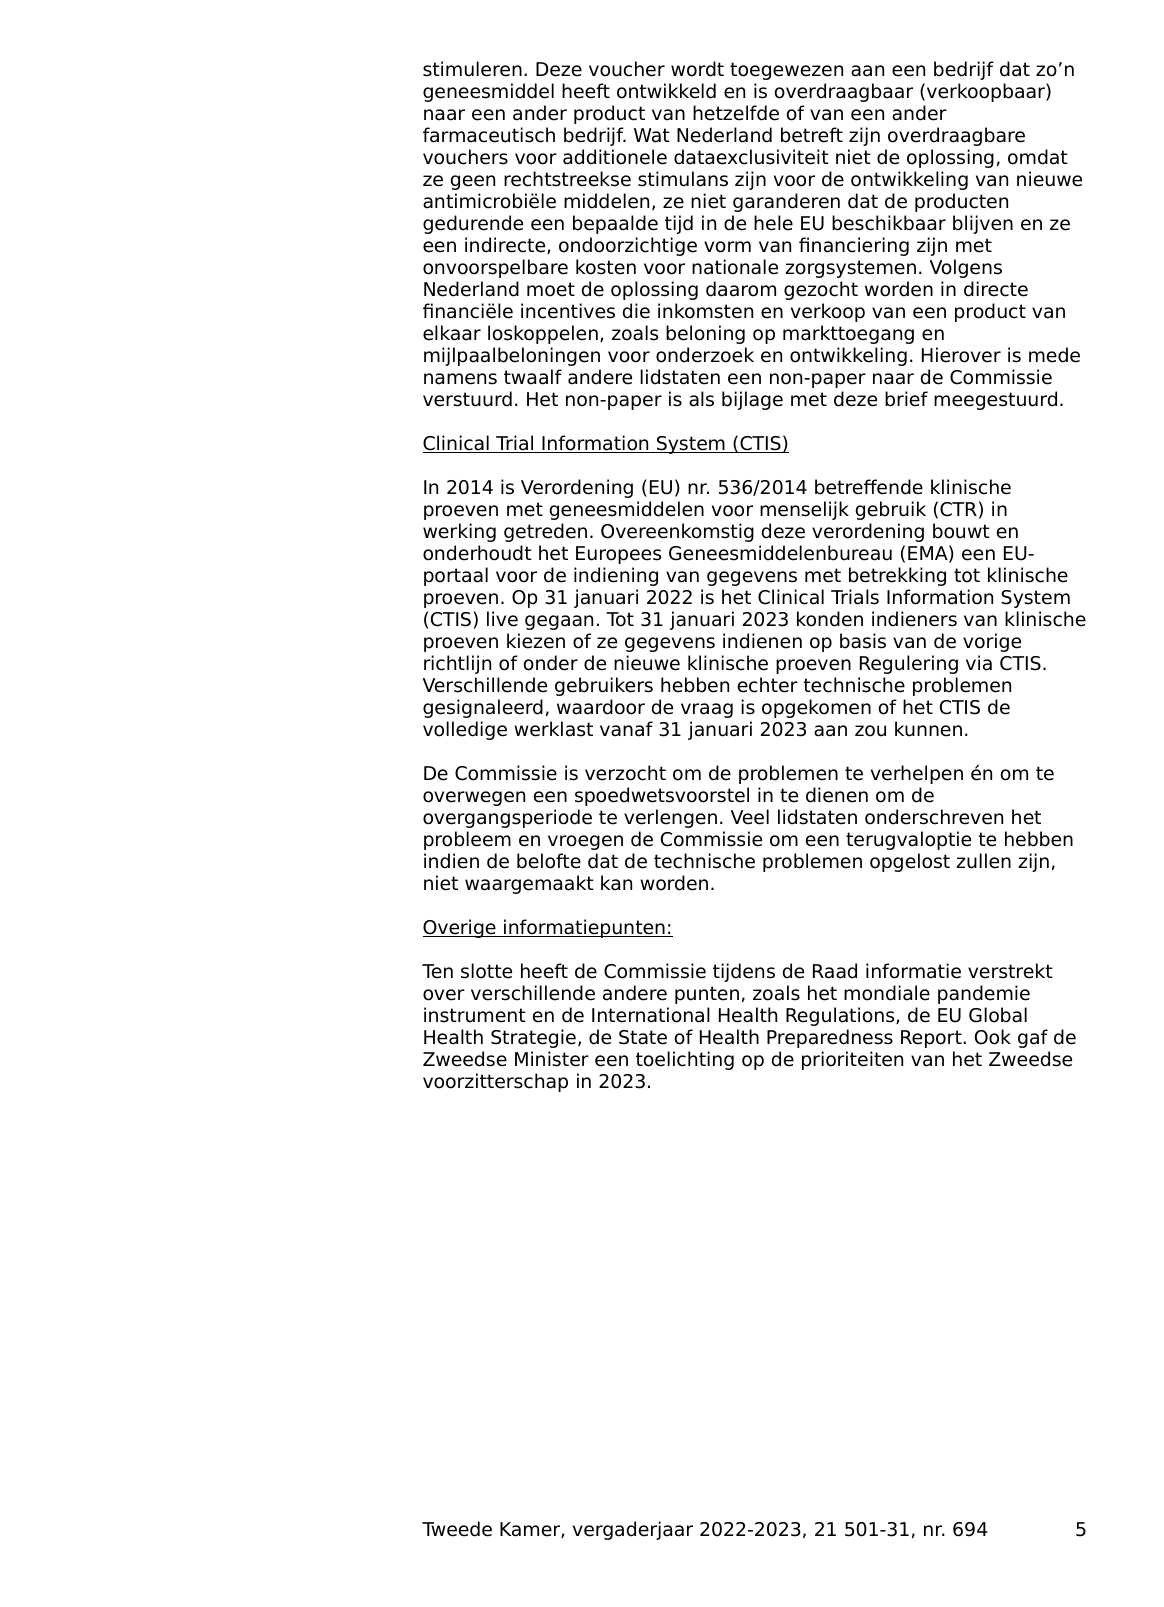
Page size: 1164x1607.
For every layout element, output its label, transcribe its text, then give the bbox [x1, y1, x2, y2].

text In 2014 is Verordening (EU) nr. 536/2014 betreffende klinische proeven met geneesmiddelen voor menselijk gebruik (CTR) in werking getreden. Overeenkomstig deze verordening bouwt en onderhoudt het Europees Geneesmiddelenbureau (EMA) een EU-portaal voor de indiening van gegevens met betrekking tot klinische proeven. Op 31 januari 2022 is het Clinical Trials Information System (CTIS) live gegaan. Tot 31 januari 2023 konden indieners van klinische proeven kiezen of ze gegevens indienen op basis van de vorige richtlijn of onder de nieuwe klinische proeven Regulering via CTIS. Verschillende gebruikers hebben echter technische problemen gesignaleerd, waardoor de vraag is opgekomen of het CTIS de volledige werklast vanaf 31 januari 2023 aan zou kunnen. [422, 477, 1087, 741]
subtitle Clinical Trial Information System (CTIS) [422, 433, 1087, 455]
text De Commissie is verzocht om de problemen te verhelpen én om te overwegen een spoedwetsvoorstel in te dienen om de overgangsperiode te verlengen. Veel lidstaten onderschreven het probleem en vroegen de Commissie om een terugvaloptie te hebben indien de belofte dat de technische problemen opgelost zullen zijn, niet waargemaakt kan worden. [422, 763, 1087, 895]
text stimuleren. Deze voucher wordt toegewezen aan een bedrijf dat zo’n geneesmiddel heeft ontwikkeld en is overdraagbaar (verkoopbaar) naar een ander product van hetzelfde of van een ander farmaceutisch bedrijf. Wat Nederland betreft zijn overdraagbare vouchers voor additionele dataexclusiviteit niet de oplossing, omdat ze geen rechtstreekse stimulans zijn voor de ontwikkeling van nieuwe antimicrobiële middelen, ze niet garanderen dat de producten gedurende een bepaalde tijd in de hele EU beschikbaar blijven en ze een indirecte, ondoorzichtige vorm van financiering zijn met onvoorspelbare kosten voor nationale zorgsystemen. Volgens Nederland moet de oplossing daarom gezocht worden in directe financiële incentives die inkomsten en verkoop van een product van elkaar loskoppelen, zoals beloning op markttoegang en mijlpaalbeloningen voor onderzoek en ontwikkeling. Hierover is mede namens twaalf andere lidstaten een non-paper naar de Commissie verstuurd. Het non-paper is als bijlage met deze brief meegestuurd. [422, 59, 1087, 411]
subtitle Overige informatiepunten: [422, 917, 1087, 939]
text Ten slotte heeft de Commissie tijdens de Raad informatie verstrekt over verschillende andere punten, zoals het mondiale pandemie instrument en de International Health Regulations, de EU Global Health Strategie, de State of Health Preparedness Report. Ook gaf de Zweedse Minister een toelichting op de prioriteiten van het Zweedse voorzitterschap in 2023. [422, 961, 1087, 1093]
